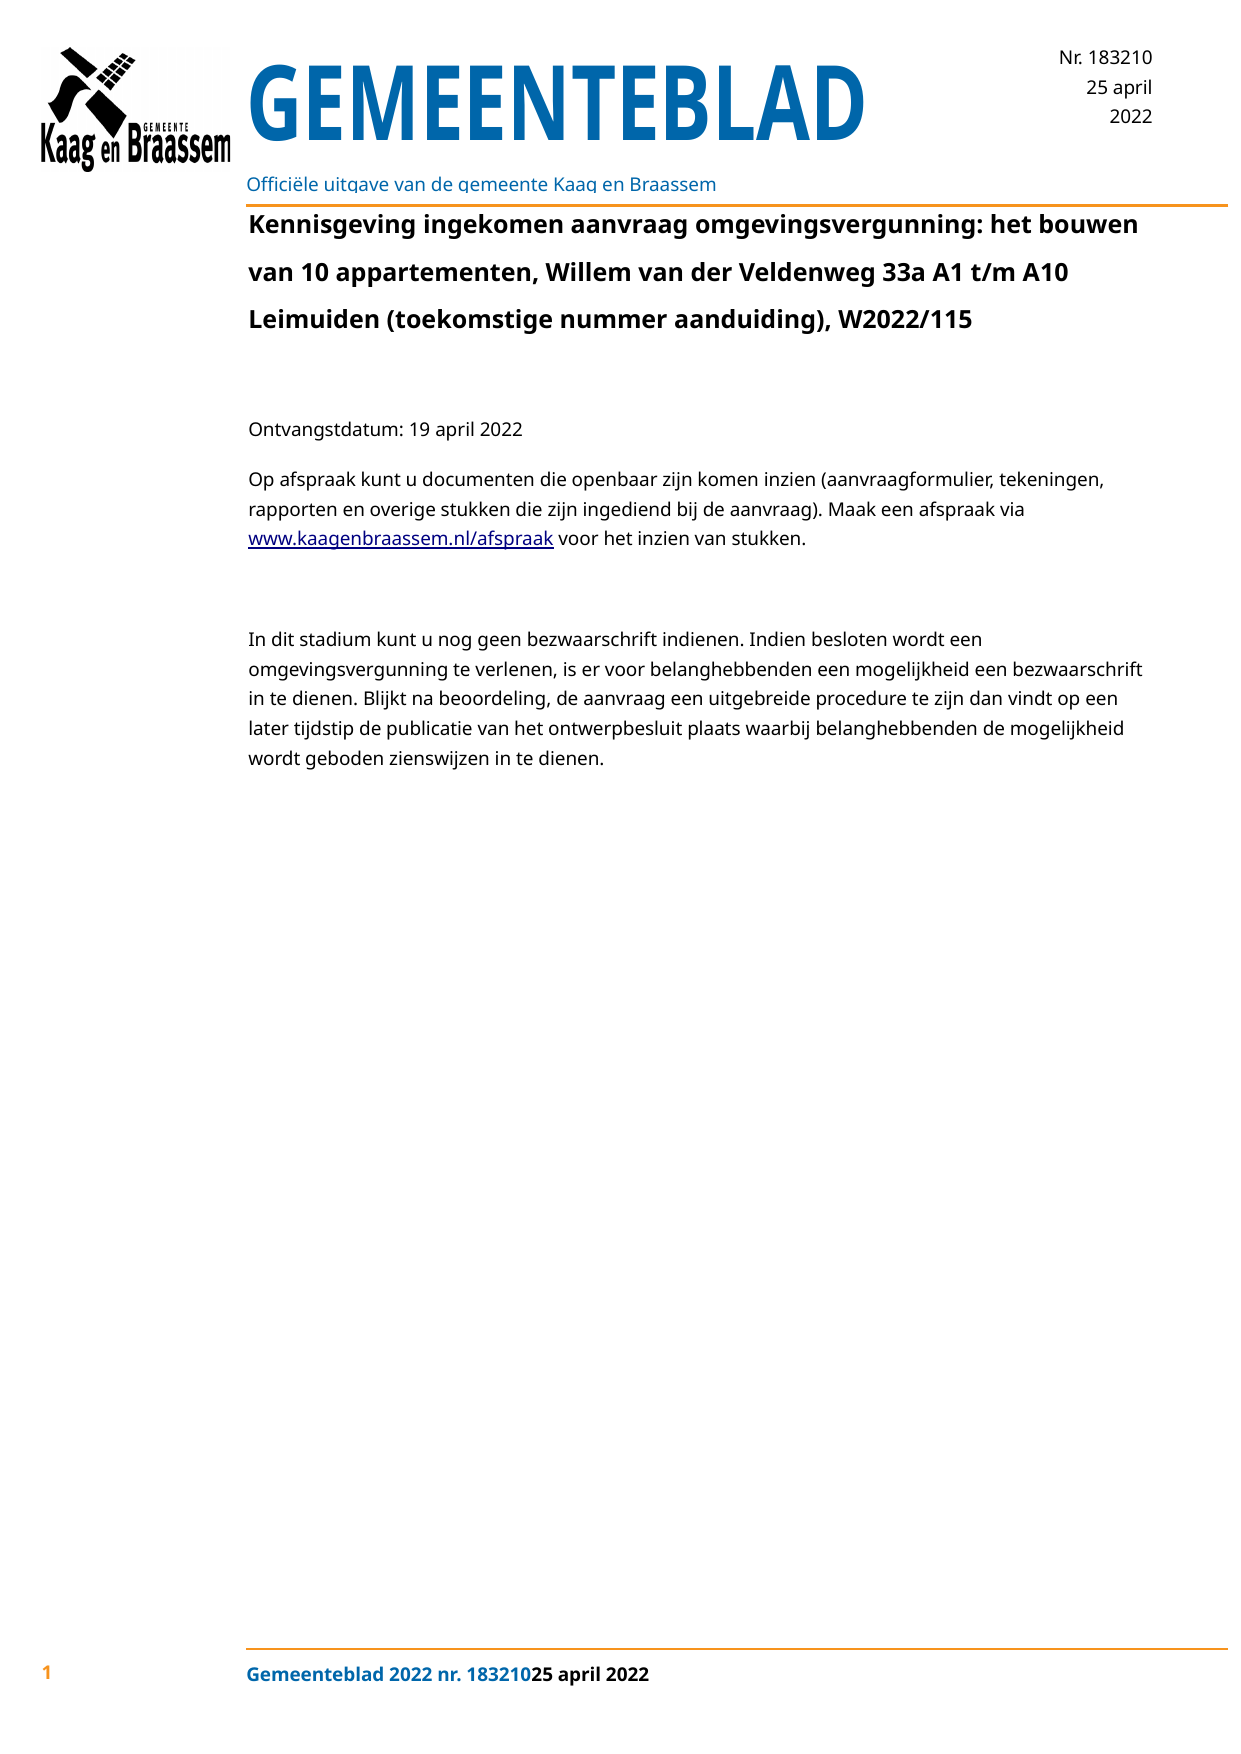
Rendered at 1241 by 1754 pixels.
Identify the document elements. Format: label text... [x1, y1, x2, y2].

text Kennisgeving ingekomen aanvraag omgevingsvergunning: het bouwen van 10 appartementen, Willem van der Veldenweg 33a A1 t/m A10 Leimuiden (toekomstige nummer aanduiding), W2022/115 [248, 207, 1152, 336]
picture [41, 47, 231, 172]
text In dit stadium kunt u nog geen bezwaarschrift indienen. Indien besloten wordt een omgevingsvergunning te verlenen, is er voor belanghebbenden een mogelijkheid een bezwaarschrift in te dienen. Blijkt na beoordeling, de aanvraag een uitgebreide procedure te zijn dan vindt op een later tijdstip de publicatie van het ontwerpbesluit plaats waarbij belanghebbenden de mogelijkheid wordt geboden zienswijzen in te dienen. [248, 626, 1152, 770]
text Ontvangstdatum: 19 april 2022 [248, 416, 1152, 442]
text Op afspraak kunt u documenten die openbaar zijn komen inzien (aanvraagformulier, tekeningen, rapporten en overige stukken die zijn ingediend bij de aanvraag). Maak een afspraak via www.kaagenbraassem.nl/afspraak voor het inzien van stukken. [248, 466, 1152, 551]
